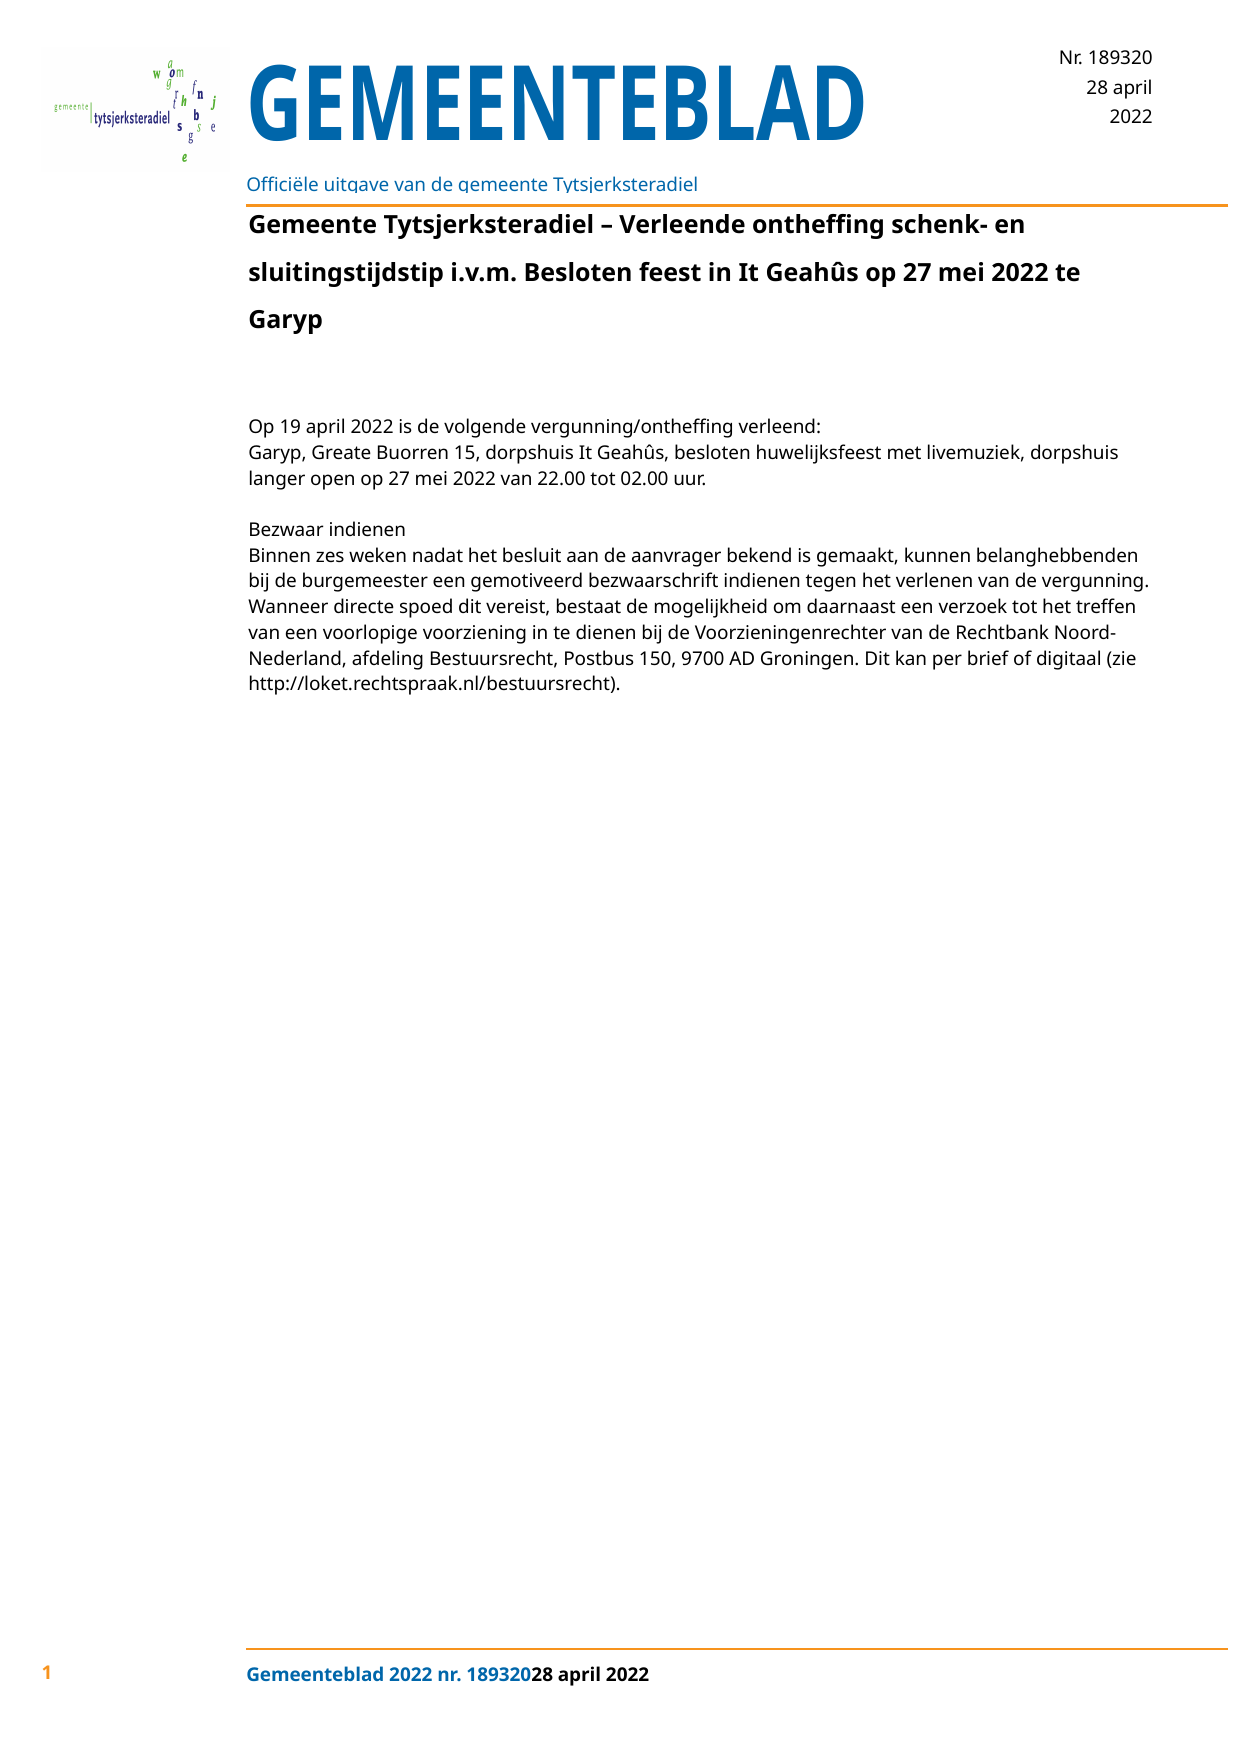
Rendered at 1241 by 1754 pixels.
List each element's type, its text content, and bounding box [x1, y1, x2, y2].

text Bezwaar indienen [248, 516, 1152, 542]
picture [41, 47, 231, 172]
text Op 19 april 2022 is de volgende vergunning/ontheffing verleend: [248, 413, 1152, 439]
text Binnen zes weken nadat het besluit aan de aanvrager bekend is gemaakt, kunnen belanghebbenden bij de burgemeester een gemotiveerd bezwaarschrift indienen tegen het verlenen van de vergunning. Wanneer directe spoed dit vereist, bestaat de mogelijkheid om daarnaast een verzoek tot het treffen van een voorlopige voorziening in te dienen bij de Voorzieningenrechter van de Rechtbank Noord-Nederland, afdeling Bestuursrecht, Postbus 150, 9700 AD Groningen. Dit kan per brief of digitaal (zie http://loket.rechtspraak.nl/bestuursrecht). [248, 542, 1152, 696]
text Garyp, Greate Buorren 15, dorpshuis It Geahûs, besloten huwelijksfeest met livemuziek, dorpshuis langer open op 27 mei 2022 van 22.00 tot 02.00 uur. [248, 439, 1152, 491]
text Gemeente Tytsjerksteradiel – Verleende ontheffing schenk- en sluitingstijdstip i.v.m. Besloten feest in It Geahûs op 27 mei 2022 te Garyp [248, 207, 1152, 336]
